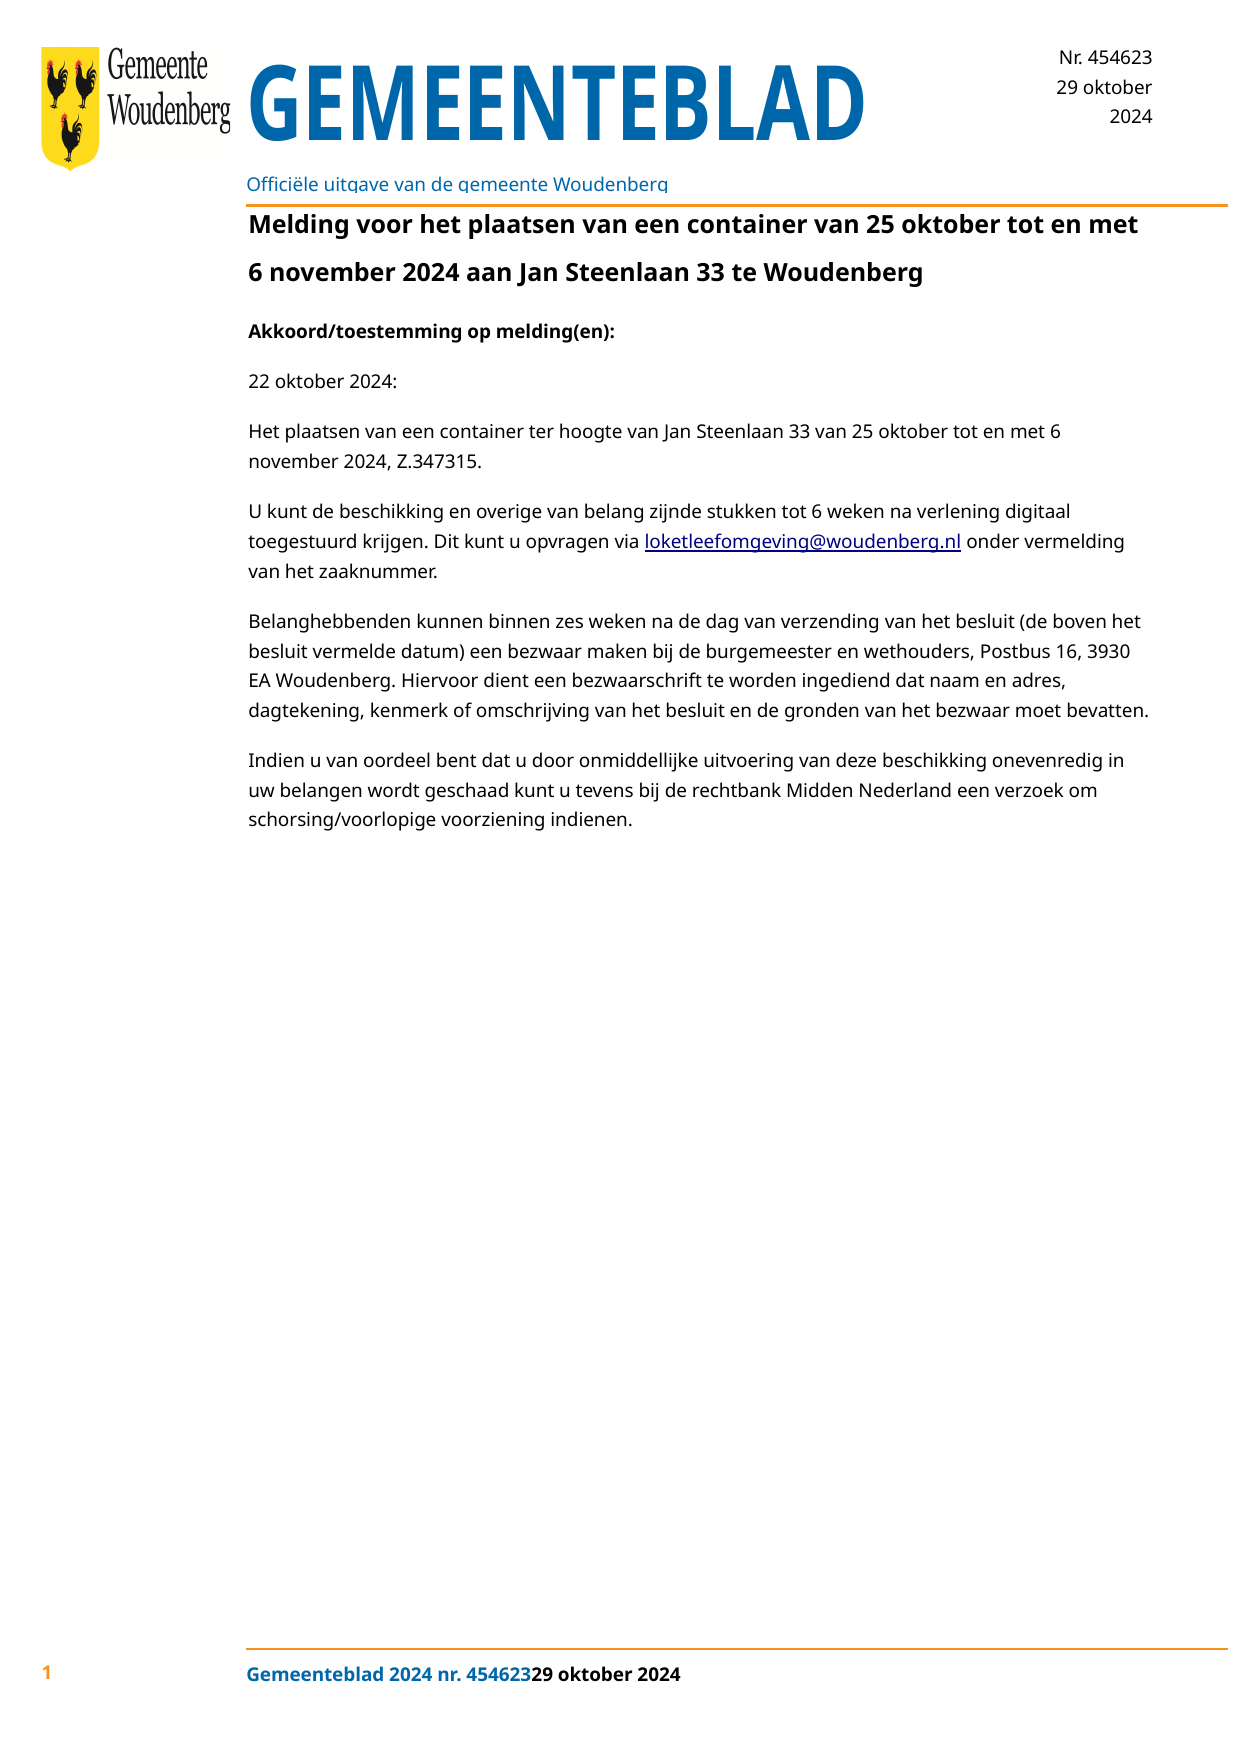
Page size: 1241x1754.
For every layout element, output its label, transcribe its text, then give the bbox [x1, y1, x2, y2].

picture [41, 47, 231, 172]
text Het plaatsen van een container ter hoogte van Jan Steenlaan 33 van 25 oktober tot en met 6 november 2024, Z.347315. [248, 419, 1152, 474]
text U kunt de beschikking en overige van belang zijnde stukken tot 6 weken na verlening digitaal toegestuurd krijgen. Dit kunt u opvragen via loketleefomgeving@woudenberg.nl onder vermelding van het zaaknummer. [248, 499, 1152, 584]
text 22 oktober 2024: [248, 368, 1152, 394]
text Belanghebbenden kunnen binnen zes weken na de dag van verzending van het besluit (de boven het besluit vermelde datum) een bezwaar maken bij de burgemeester en wethouders, Postbus 16, 3930 EA Woudenberg. Hiervoor dient een bezwaarschrift te worden ingediend dat naam en adres, dagtekening, kenmerk of omschrijving van het besluit en de gronden van het bezwaar moet bevatten. [248, 608, 1152, 723]
text Melding voor het plaatsen van een container van 25 oktober tot en met 6 november 2024 aan Jan Steenlaan 33 te Woudenberg [248, 207, 1152, 288]
text Akkoord/toestemming op melding(en): [248, 318, 1152, 344]
text Indien u van oordeel bent dat u door onmiddellijke uitvoering van deze beschikking onevenredig in uw belangen wordt geschaad kunt u tevens bij de rechtbank Midden Nederland een verzoek om schorsing/voorlopige voorziening indienen. [248, 747, 1152, 832]
